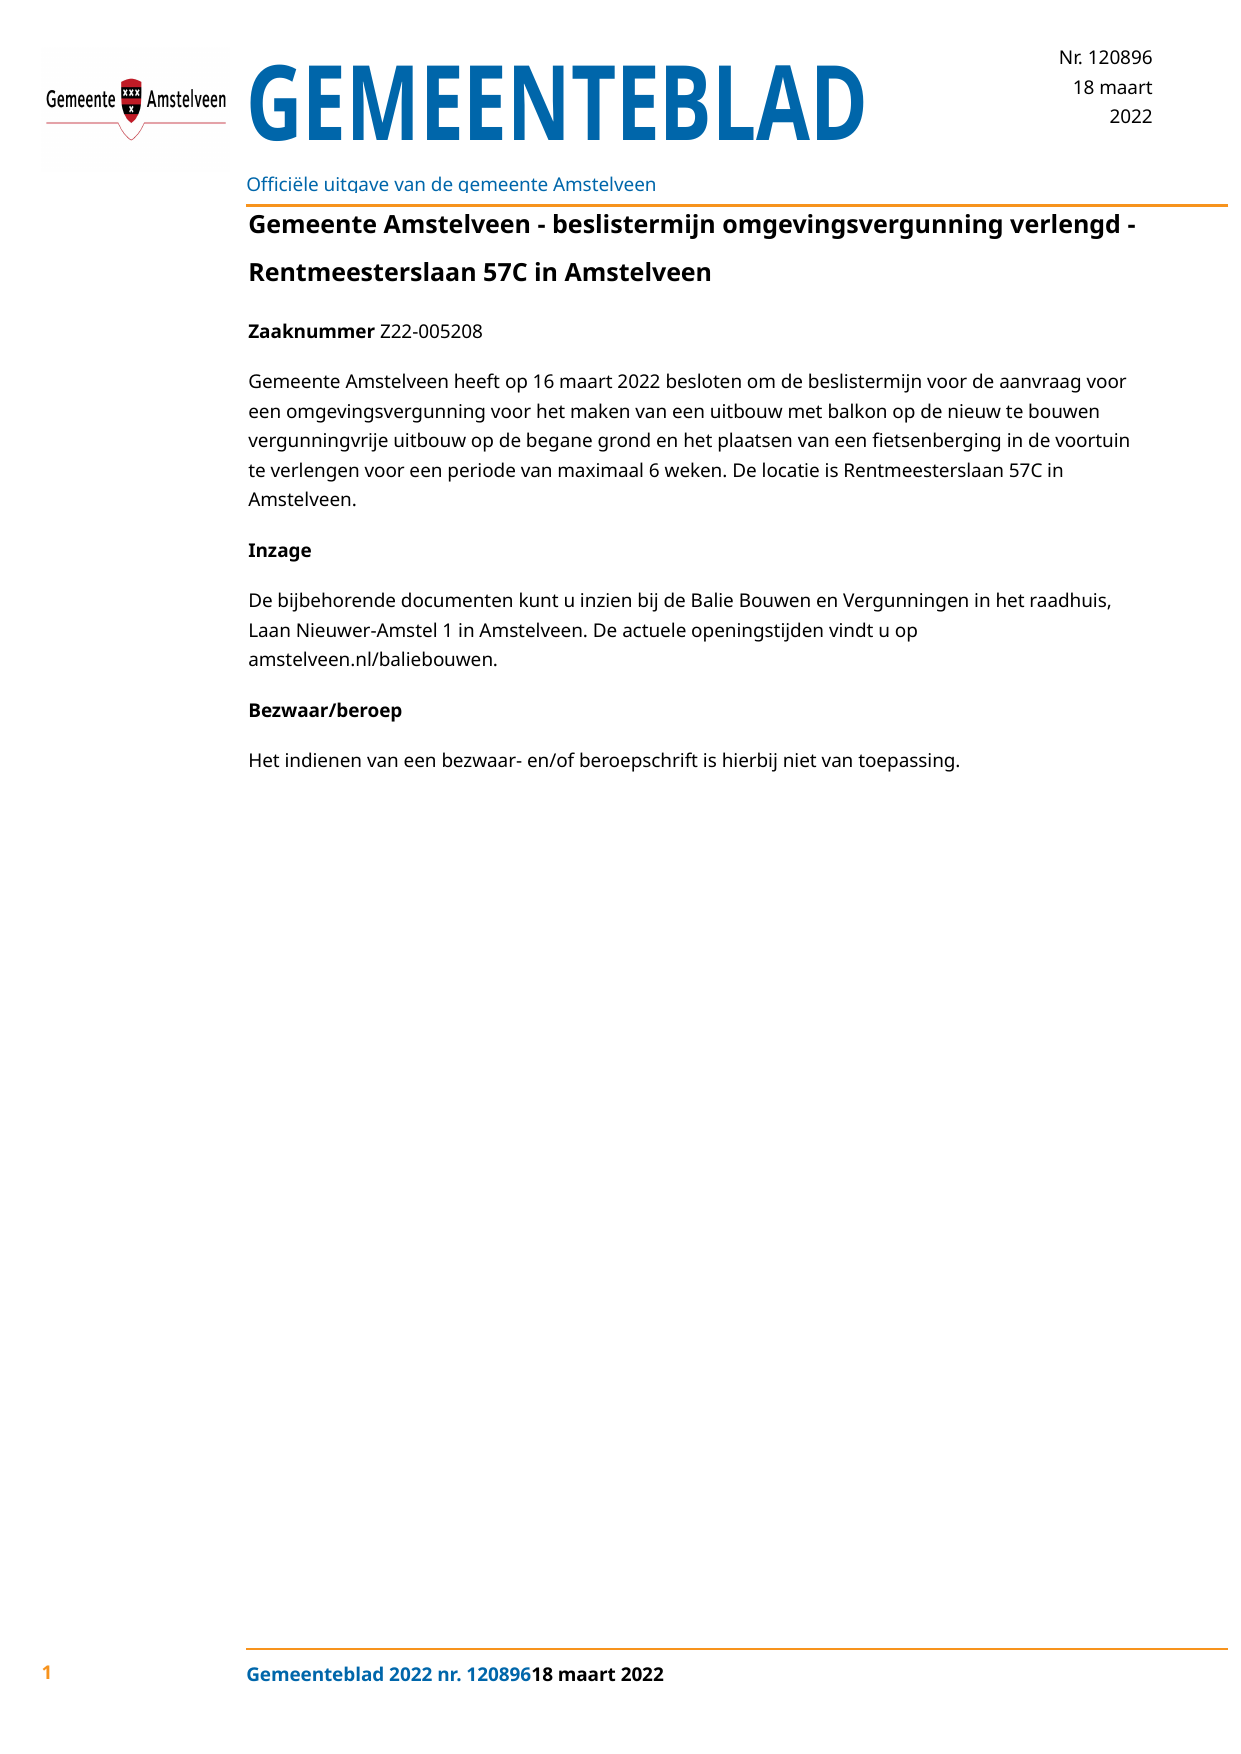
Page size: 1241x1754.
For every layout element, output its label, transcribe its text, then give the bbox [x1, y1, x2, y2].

picture [41, 47, 231, 172]
text Het indienen van een bezwaar- en/of beroepschrift is hierbij niet van toepassing. [248, 747, 1152, 773]
text Inzage [248, 537, 1152, 563]
text Gemeente Amstelveen heeft op 16 maart 2022 besloten om de beslistermijn voor de aanvraag voor een omgevingsvergunning voor het maken van een uitbouw met balkon op de nieuw te bouwen vergunningvrije uitbouw op de begane grond en het plaatsen van een fietsenberging in de voortuin te verlengen voor een periode van maximaal 6 weken. De locatie is Rentmeesterslaan 57C in Amstelveen. [248, 368, 1152, 512]
text Gemeente Amstelveen - beslistermijn omgevingsvergunning verlengd - Rentmeesterslaan 57C in Amstelveen [248, 207, 1152, 288]
text De bijbehorende documenten kunt u inzien bij de Balie Bouwen en Vergunningen in het raadhuis, Laan Nieuwer-Amstel 1 in Amstelveen. De actuele openingstijden vindt u op amstelveen.nl/baliebouwen. [248, 587, 1152, 672]
text Zaaknummer Z22-005208 [248, 318, 1152, 344]
text Bezwaar/beroep [248, 697, 1152, 723]
